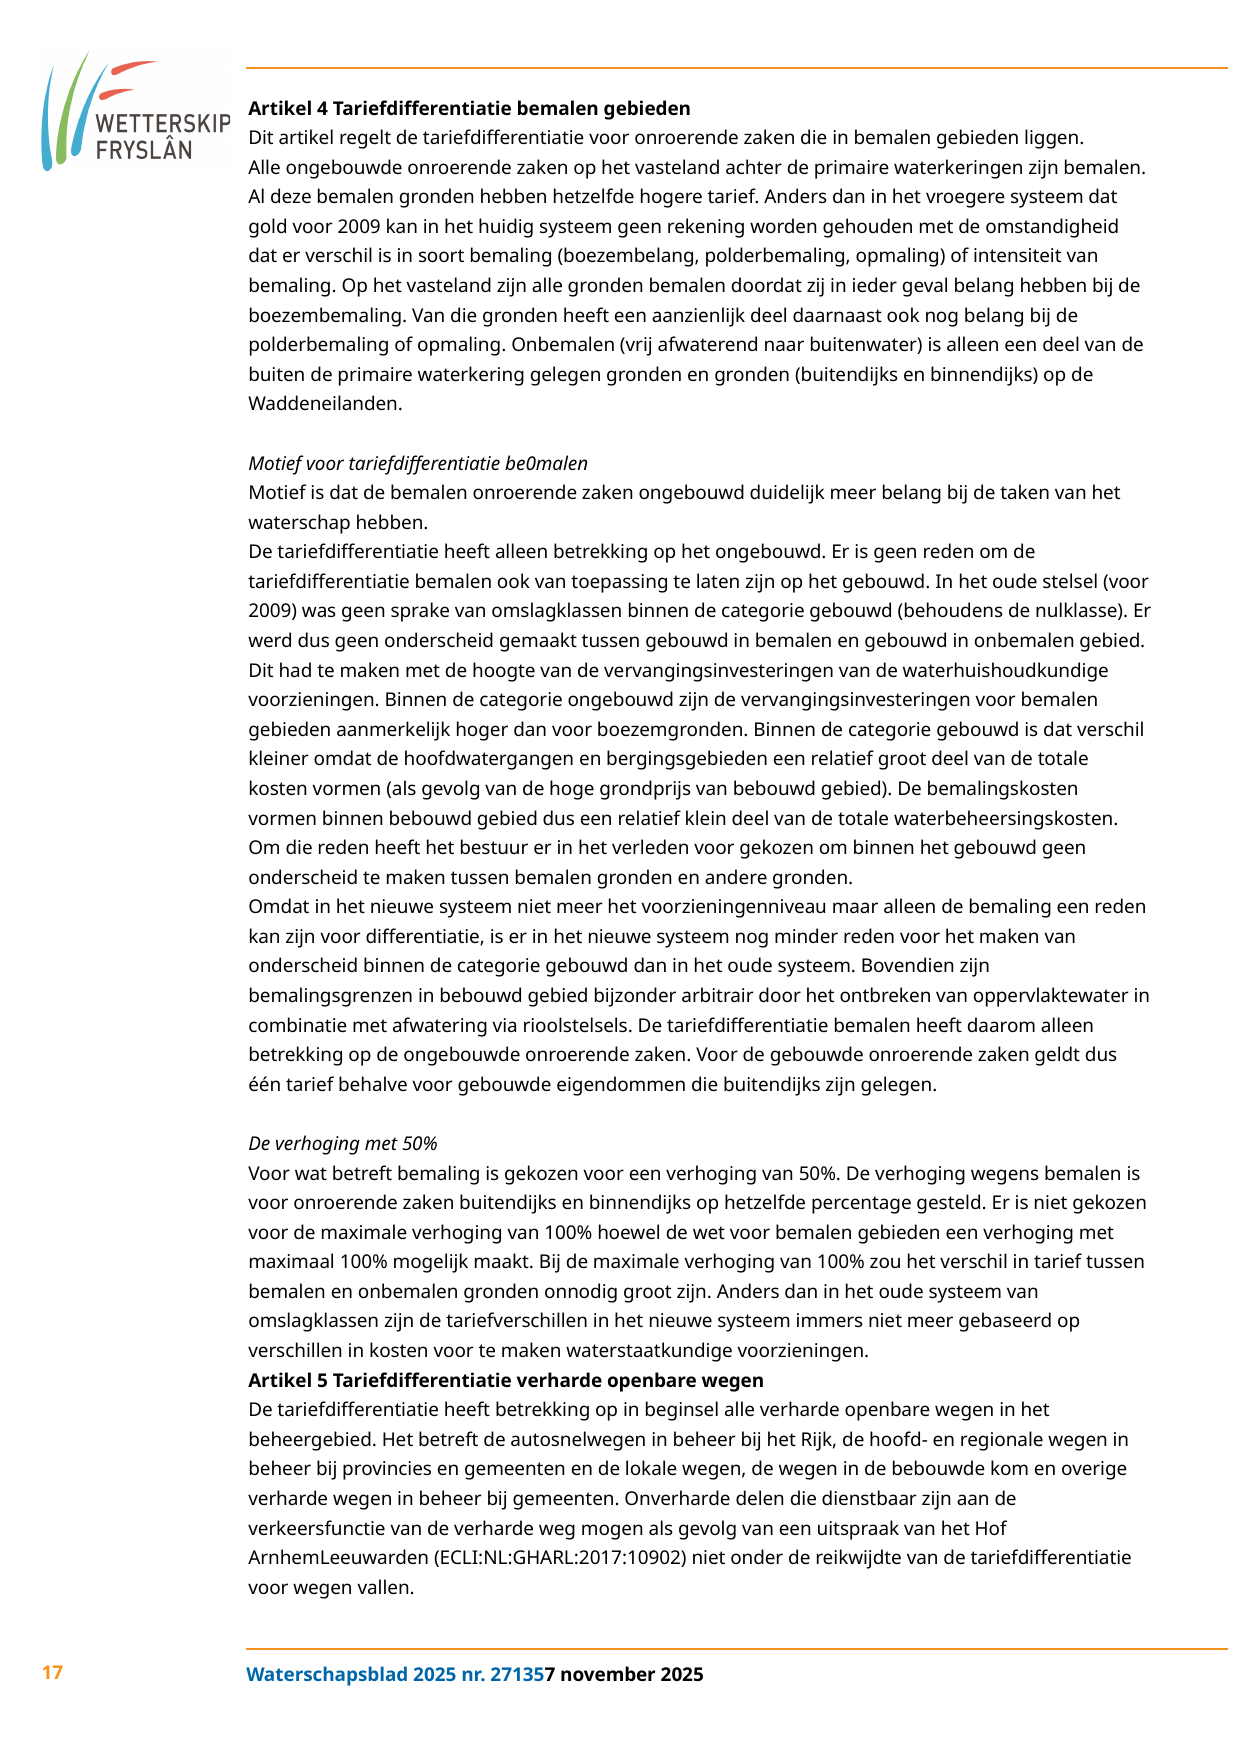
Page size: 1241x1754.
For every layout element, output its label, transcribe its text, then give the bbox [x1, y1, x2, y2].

picture [41, 47, 231, 172]
text De verhoging met 50% [248, 1130, 1152, 1156]
text Dit artikel regelt de tariefdifferentiatie voor onroerende zaken die in bemalen gebieden liggen. [248, 124, 1152, 150]
text Artikel 4 Tariefdifferentiatie bemalen gebieden [248, 95, 1152, 121]
text Motief is dat de bemalen onroerende zaken ongebouwd duidelijk meer belang bij de taken van het waterschap hebben. [248, 479, 1152, 535]
text Omdat in het nieuwe systeem niet meer het voorzieningenniveau maar alleen de bemaling een reden kan zijn voor differentiatie, is er in het nieuwe systeem nog minder reden voor het maken van onderscheid binnen de categorie gebouwd dan in het oude systeem. Bovendien zijn bemalingsgrenzen in bebouwd gebied bijzonder arbitrair door het ontbreken van oppervlaktewater in combinatie met afwatering via rioolstelsels. De tariefdifferentiatie bemalen heeft daarom alleen betrekking op de ongebouwde onroerende zaken. Voor de gebouwde onroerende zaken geldt dus één tarief behalve voor gebouwde eigendommen die buitendijks zijn gelegen. [248, 893, 1152, 1097]
text Motief voor tariefdifferentiatie be0malen [248, 450, 1152, 476]
text Voor wat betreft bemaling is gekozen voor een verhoging van 50%. De verhoging wegens bemalen is voor onroerende zaken buitendijks en binnendijks op hetzelfde percentage gesteld. Er is niet gekozen voor de maximale verhoging van 100% hoewel de wet voor bemalen gebieden een verhoging met maximaal 100% mogelijk maakt. Bij de maximale verhoging van 100% zou het verschil in tarief tussen bemalen en onbemalen gronden onnodig groot zijn. Anders dan in het oude systeem van omslagklassen zijn de tariefverschillen in het nieuwe systeem immers niet meer gebaseerd op verschillen in kosten voor te maken waterstaatkundige voorzieningen. [248, 1160, 1152, 1363]
text Alle ongebouwde onroerende zaken op het vasteland achter de primaire waterkeringen zijn bemalen. Al deze bemalen gronden hebben hetzelfde hogere tarief. Anders dan in het vroegere systeem dat gold voor 2009 kan in het huidig systeem geen rekening worden gehouden met de omstandigheid dat er verschil is in soort bemaling (boezembelang, polderbemaling, opmaling) of intensiteit van bemaling. Op het vasteland zijn alle gronden bemalen doordat zij in ieder geval belang hebben bij de boezembemaling. Van die gronden heeft een aanzienlijk deel daarnaast ook nog belang bij de polderbemaling of opmaling. Onbemalen (vrij afwaterend naar buitenwater) is alleen een deel van de buiten de primaire waterkering gelegen gronden en gronden (buitendijks en binnendijks) op de Waddeneilanden. [248, 154, 1152, 416]
text Artikel 5 Tariefdifferentiatie verharde openbare wegen [248, 1367, 1152, 1393]
text De tariefdifferentiatie heeft betrekking op in beginsel alle verharde openbare wegen in het beheergebied. Het betreft de autosnelwegen in beheer bij het Rijk, de hoofd- en regionale wegen in beheer bij provincies en gemeenten en de lokale wegen, de wegen in de bebouwde kom en overige verharde wegen in beheer bij gemeenten. Onverharde delen die dienstbaar zijn aan de verkeersfunctie van de verharde weg mogen als gevolg van een uitspraak van het Hof ArnhemLeeuwarden (ECLI:NL:GHARL:2017:10902) niet onder de reikwijdte van de tariefdifferentiatie voor wegen vallen. [248, 1396, 1152, 1600]
text De tariefdifferentiatie heeft alleen betrekking op het ongebouwd. Er is geen reden om de tariefdifferentiatie bemalen ook van toepassing te laten zijn op het gebouwd. In het oude stelsel (voor 2009) was geen sprake van omslagklassen binnen de categorie gebouwd (behoudens de nulklasse). Er werd dus geen onderscheid gemaakt tussen gebouwd in bemalen en gebouwd in onbemalen gebied. Dit had te maken met de hoogte van de vervangingsinvesteringen van de waterhuishoudkundige voorzieningen. Binnen de categorie ongebouwd zijn de vervangingsinvesteringen voor bemalen gebieden aanmerkelijk hoger dan voor boezemgronden. Binnen de categorie gebouwd is dat verschil kleiner omdat de hoofdwatergangen en bergingsgebieden een relatief groot deel van de totale kosten vormen (als gevolg van de hoge grondprijs van bebouwd gebied). De bemalingskosten vormen binnen bebouwd gebied dus een relatief klein deel van de totale waterbeheersingskosten. Om die reden heeft het bestuur er in het verleden voor gekozen om binnen het gebouwd geen onderscheid te maken tussen bemalen gronden en andere gronden. [248, 538, 1152, 890]
